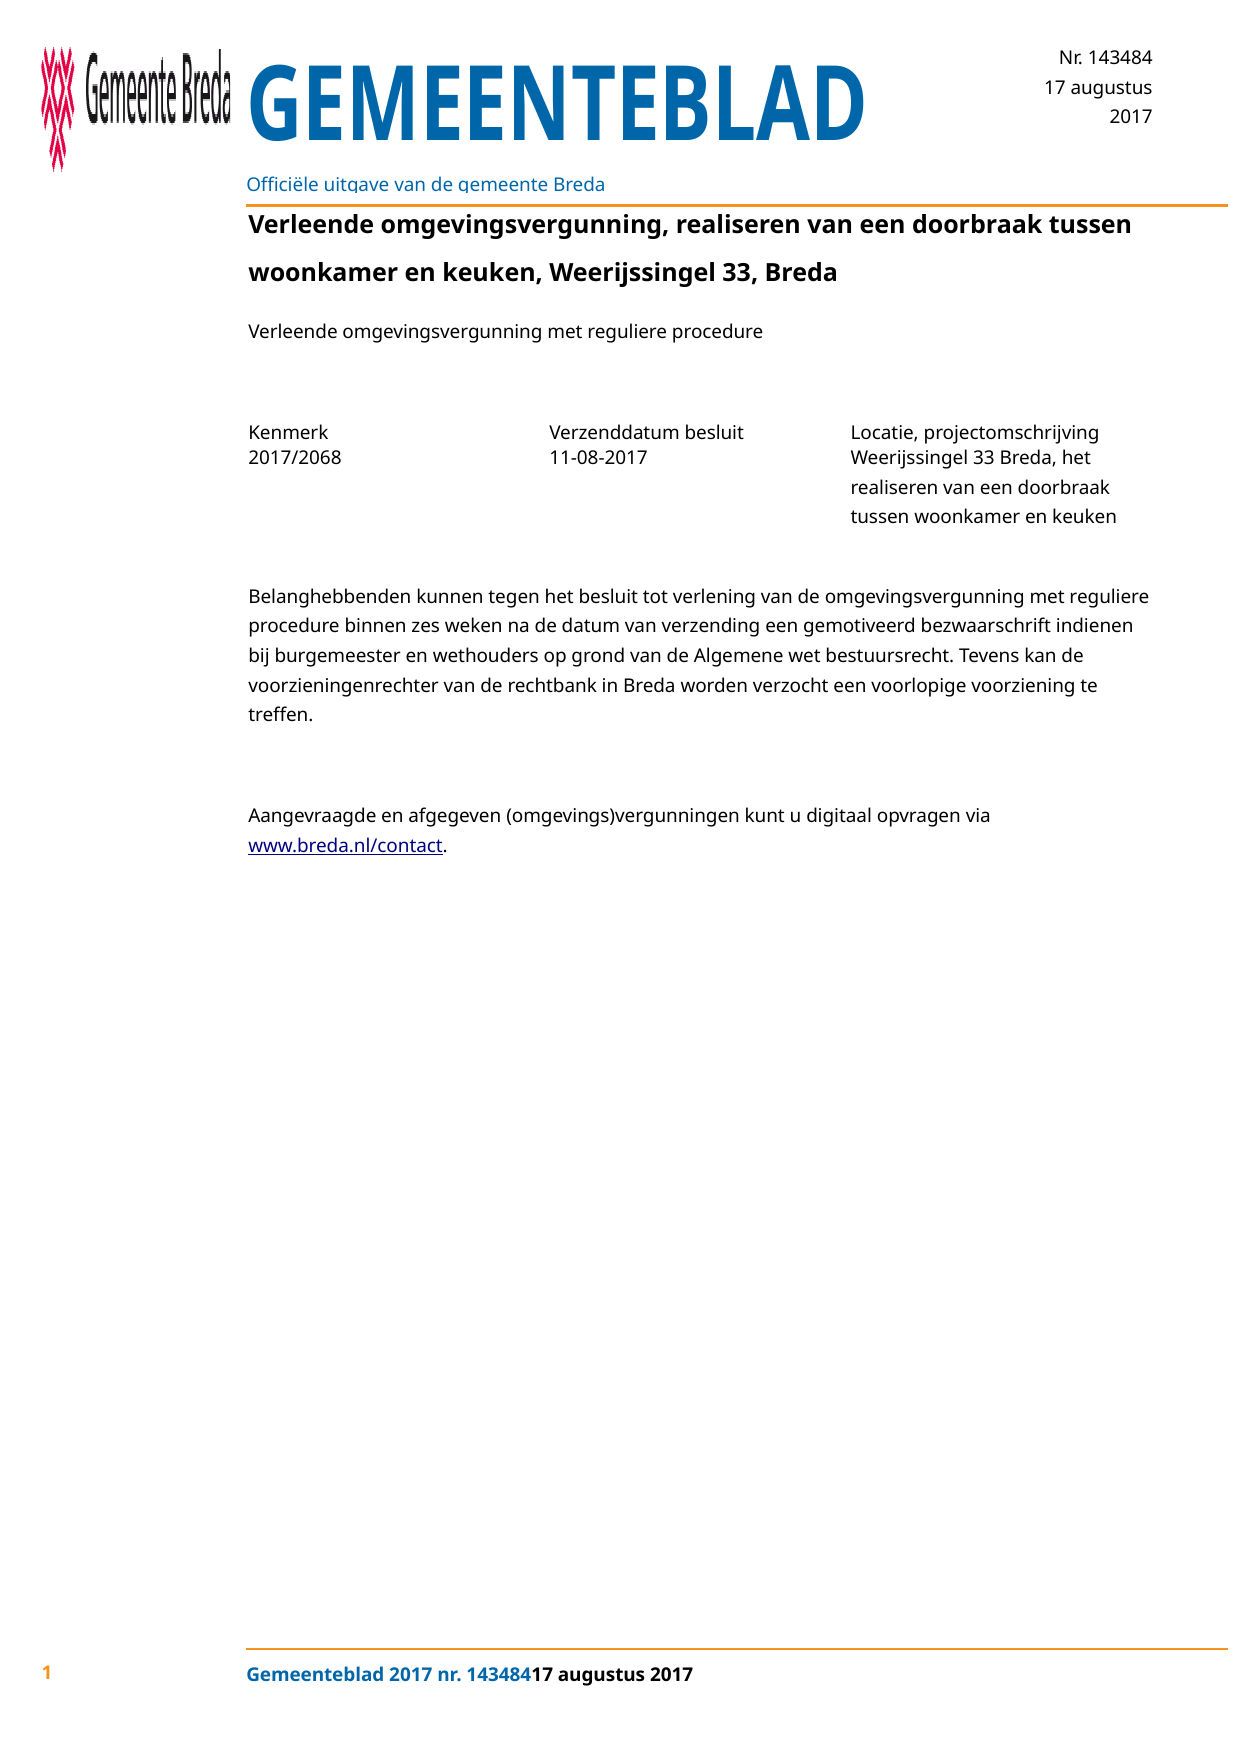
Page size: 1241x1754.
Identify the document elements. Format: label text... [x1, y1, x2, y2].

table_header Kenmerk [248, 419, 549, 444]
text Verleende omgevingsvergunning met reguliere procedure [248, 318, 1152, 344]
table_header Locatie, projectomschrijving [850, 419, 1152, 444]
table_cell Weerijssingel 33 Breda, het realiseren van een doorbraak tussen woonkamer en keuken [850, 445, 1152, 529]
picture [41, 47, 231, 172]
table_header Verzenddatum besluit [549, 419, 850, 444]
text Belanghebbenden kunnen tegen het besluit tot verlening van de omgevingsvergunning met reguliere procedure binnen zes weken na de datum van verzending een gemotiveerd bezwaarschrift indienen bij burgemeester en wethouders op grond van de Algemene wet bestuursrecht. Tevens kan de voorzieningenrechter van de rechtbank in Breda worden verzocht een voorlopige voorziening te treffen. [248, 583, 1152, 727]
text Aangevraagde en afgegeven (omgevings)vergunningen kunt u digitaal opvragen via www.breda.nl/contact. [248, 802, 1152, 858]
text Verleende omgevingsvergunning, realiseren van een doorbraak tussen woonkamer en keuken, Weerijssingel 33, Breda [248, 207, 1152, 288]
table_cell 11-08-2017 [549, 445, 850, 529]
table_cell 2017/2068 [248, 445, 549, 529]
